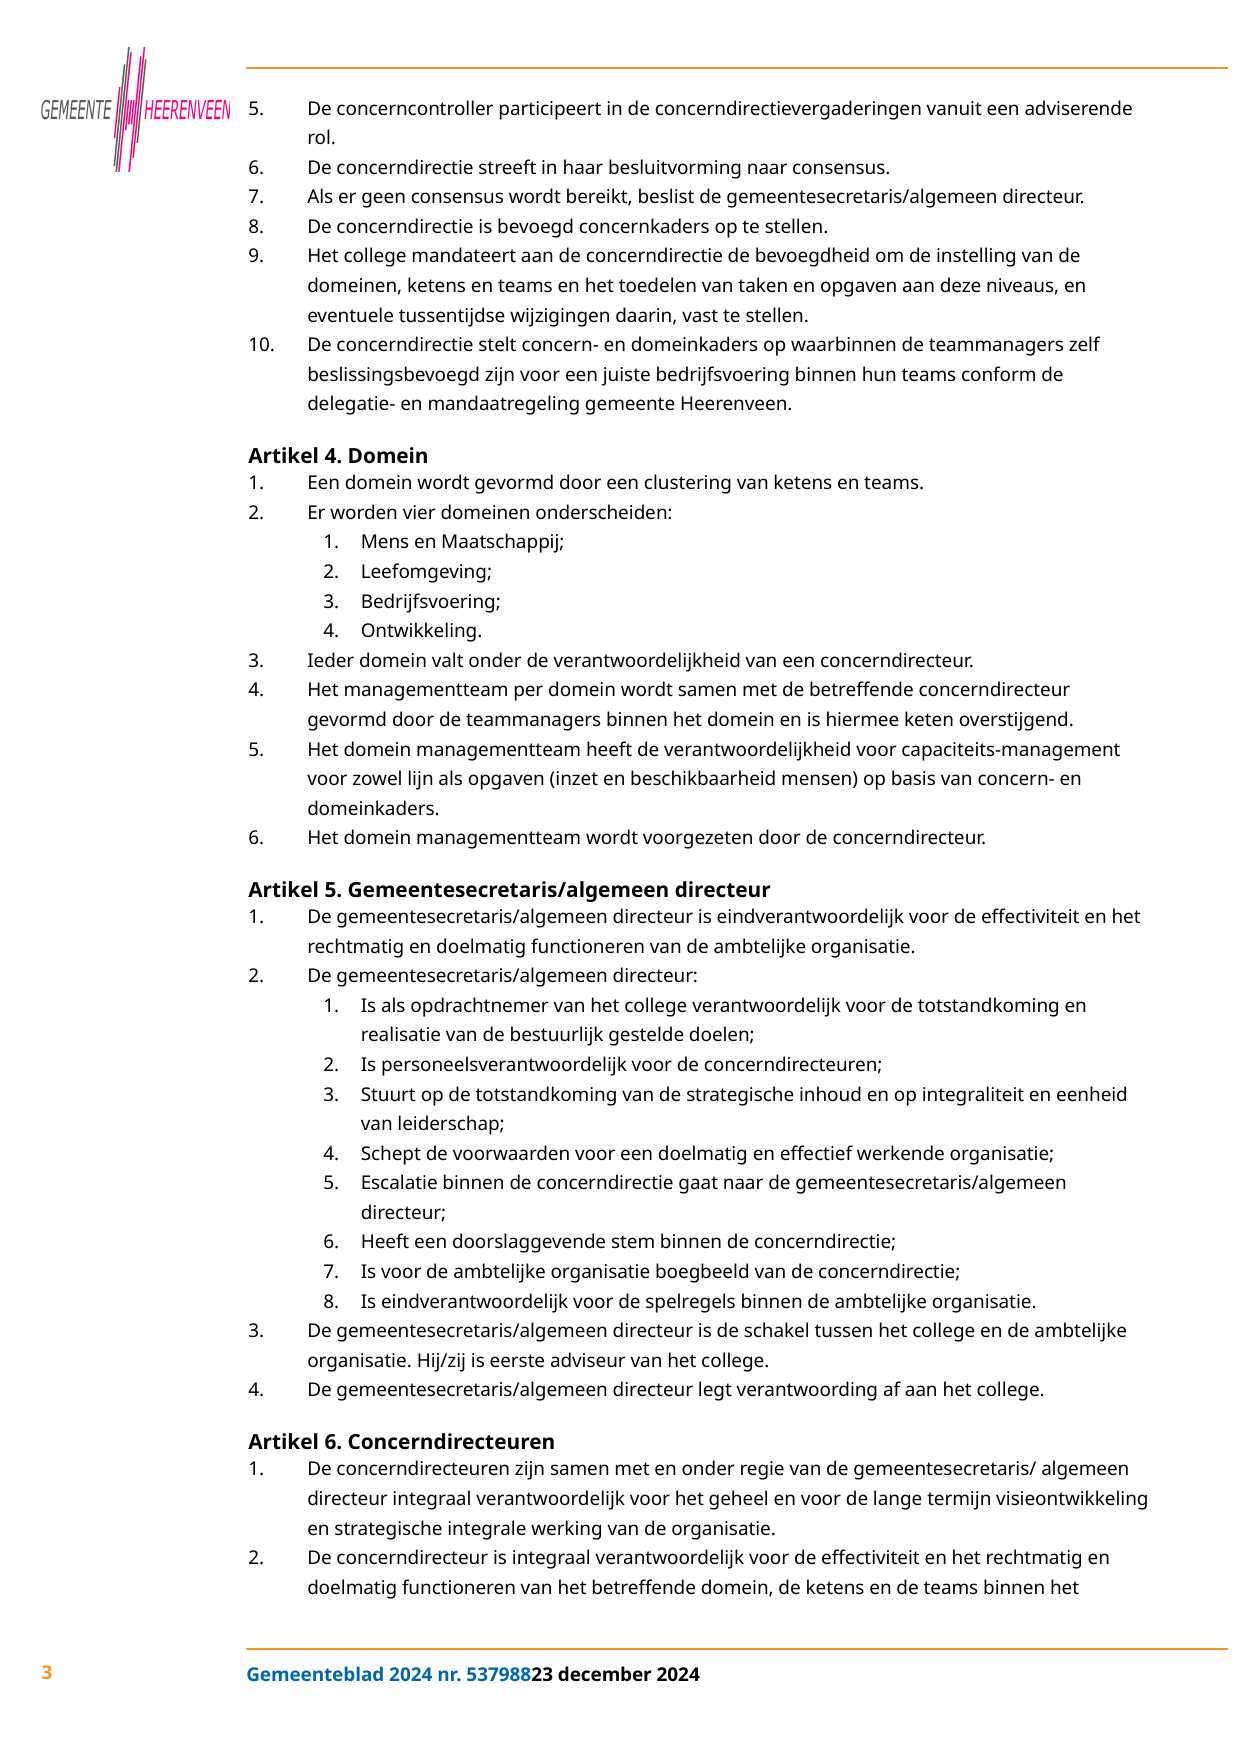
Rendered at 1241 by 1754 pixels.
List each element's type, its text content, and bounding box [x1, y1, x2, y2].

text Artikel 4. Domein [248, 441, 1152, 469]
list De concerndirectie stelt concern- en domeinkaders op waarbinnen de teammanagers zelf beslissingsbevoegd zijn voor een juiste bedrijfsvoering binnen hun teams conform de delegatie- en mandaatregeling gemeente Heerenveen. [248, 331, 1152, 416]
list Een domein wordt gevormd door een clustering van ketens en teams. [248, 469, 1152, 495]
list Het domein managementteam wordt voorgezeten door de concerndirecteur. [248, 824, 1152, 850]
list Het college mandateert aan de concerndirectie de bevoegdheid om de instelling van de domeinen, ketens en teams en het toedelen van taken en opgaven aan deze niveaus, en eventuele tussentijdse wijzigingen daarin, vast te stellen. [248, 243, 1152, 328]
list De concerndirecteur is integraal verantwoordelijk voor de effectiviteit en het rechtmatig en doelmatig functioneren van het betreffende domein, de ketens en de teams binnen het [248, 1544, 1152, 1599]
list Schept de voorwaarden voor een doelmatig en effectief werkende organisatie; [323, 1140, 1152, 1166]
list Ieder domein valt onder de verantwoordelijkheid van een concerndirecteur. [248, 647, 1152, 673]
list Is als opdrachtnemer van het college verantwoordelijk voor de totstandkoming en realisatie van de bestuurlijk gestelde doelen; [323, 992, 1152, 1047]
list Mens en Maatschappij; [323, 529, 1152, 554]
list De gemeentesecretaris/algemeen directeur legt verantwoording af aan het college. [248, 1377, 1152, 1402]
list Heeft een doorslaggevende stem binnen de concerndirectie; [323, 1229, 1152, 1254]
list De gemeentesecretaris/algemeen directeur is de schakel tussen het college en de ambtelijke organisatie. Hij/zij is eerste adviseur van het college. [248, 1317, 1152, 1373]
list Is personeelsverantwoordelijk voor de concerndirecteuren; [323, 1051, 1152, 1077]
list Ontwikkeling. [323, 617, 1152, 643]
list Het domein managementteam heeft de verantwoordelijkheid voor capaciteits-management voor zowel lijn als opgaven (inzet en beschikbaarheid mensen) op basis van concern- en domeinkaders. [248, 736, 1152, 821]
list De gemeentesecretaris/algemeen directeur is eindverantwoordelijk voor de effectiviteit en het rechtmatig en doelmatig functioneren van de ambtelijke organisatie. [248, 903, 1152, 959]
list Is voor de ambtelijke organisatie boegbeeld van de concerndirectie; [323, 1258, 1152, 1284]
list De concerndirecteuren zijn samen met en onder regie van de gemeentesecretaris/ algemeen directeur integraal verantwoordelijk voor het geheel en voor de lange termijn visieontwikkeling en strategische integrale werking van de organisatie. [248, 1456, 1152, 1540]
list Bedrijfsvoering; [323, 588, 1152, 613]
list Stuurt op de totstandkoming van de strategische inhoud en op integraliteit en eenheid van leiderschap; [323, 1081, 1152, 1136]
list De concerncontroller participeert in de concerndirectievergaderingen vanuit een adviserende rol. [248, 95, 1152, 150]
picture [41, 47, 231, 172]
list Leefomgeving; [323, 558, 1152, 584]
list Als er geen consensus wordt bereikt, beslist de gemeentesecretaris/algemeen directeur. [248, 183, 1152, 209]
list De gemeentesecretaris/algemeen directeur: [248, 962, 1152, 988]
list De concerndirectie is bevoegd concernkaders op te stellen. [248, 213, 1152, 239]
text Artikel 6. Concerndirecteuren [248, 1427, 1152, 1456]
list De concerndirectie streeft in haar besluitvorming naar consensus. [248, 154, 1152, 180]
text Artikel 5. Gemeentesecretaris/algemeen directeur [248, 875, 1152, 903]
list Het managementteam per domein wordt samen met de betreffende concerndirecteur gevormd door de teammanagers binnen het domein en is hiermee keten overstijgend. [248, 677, 1152, 732]
list Escalatie binnen de concerndirectie gaat naar de gemeentesecretaris/algemeen directeur; [323, 1169, 1152, 1225]
list Er worden vier domeinen onderscheiden: [248, 499, 1152, 525]
list Is eindverantwoordelijk voor de spelregels binnen de ambtelijke organisatie. [323, 1288, 1152, 1314]
